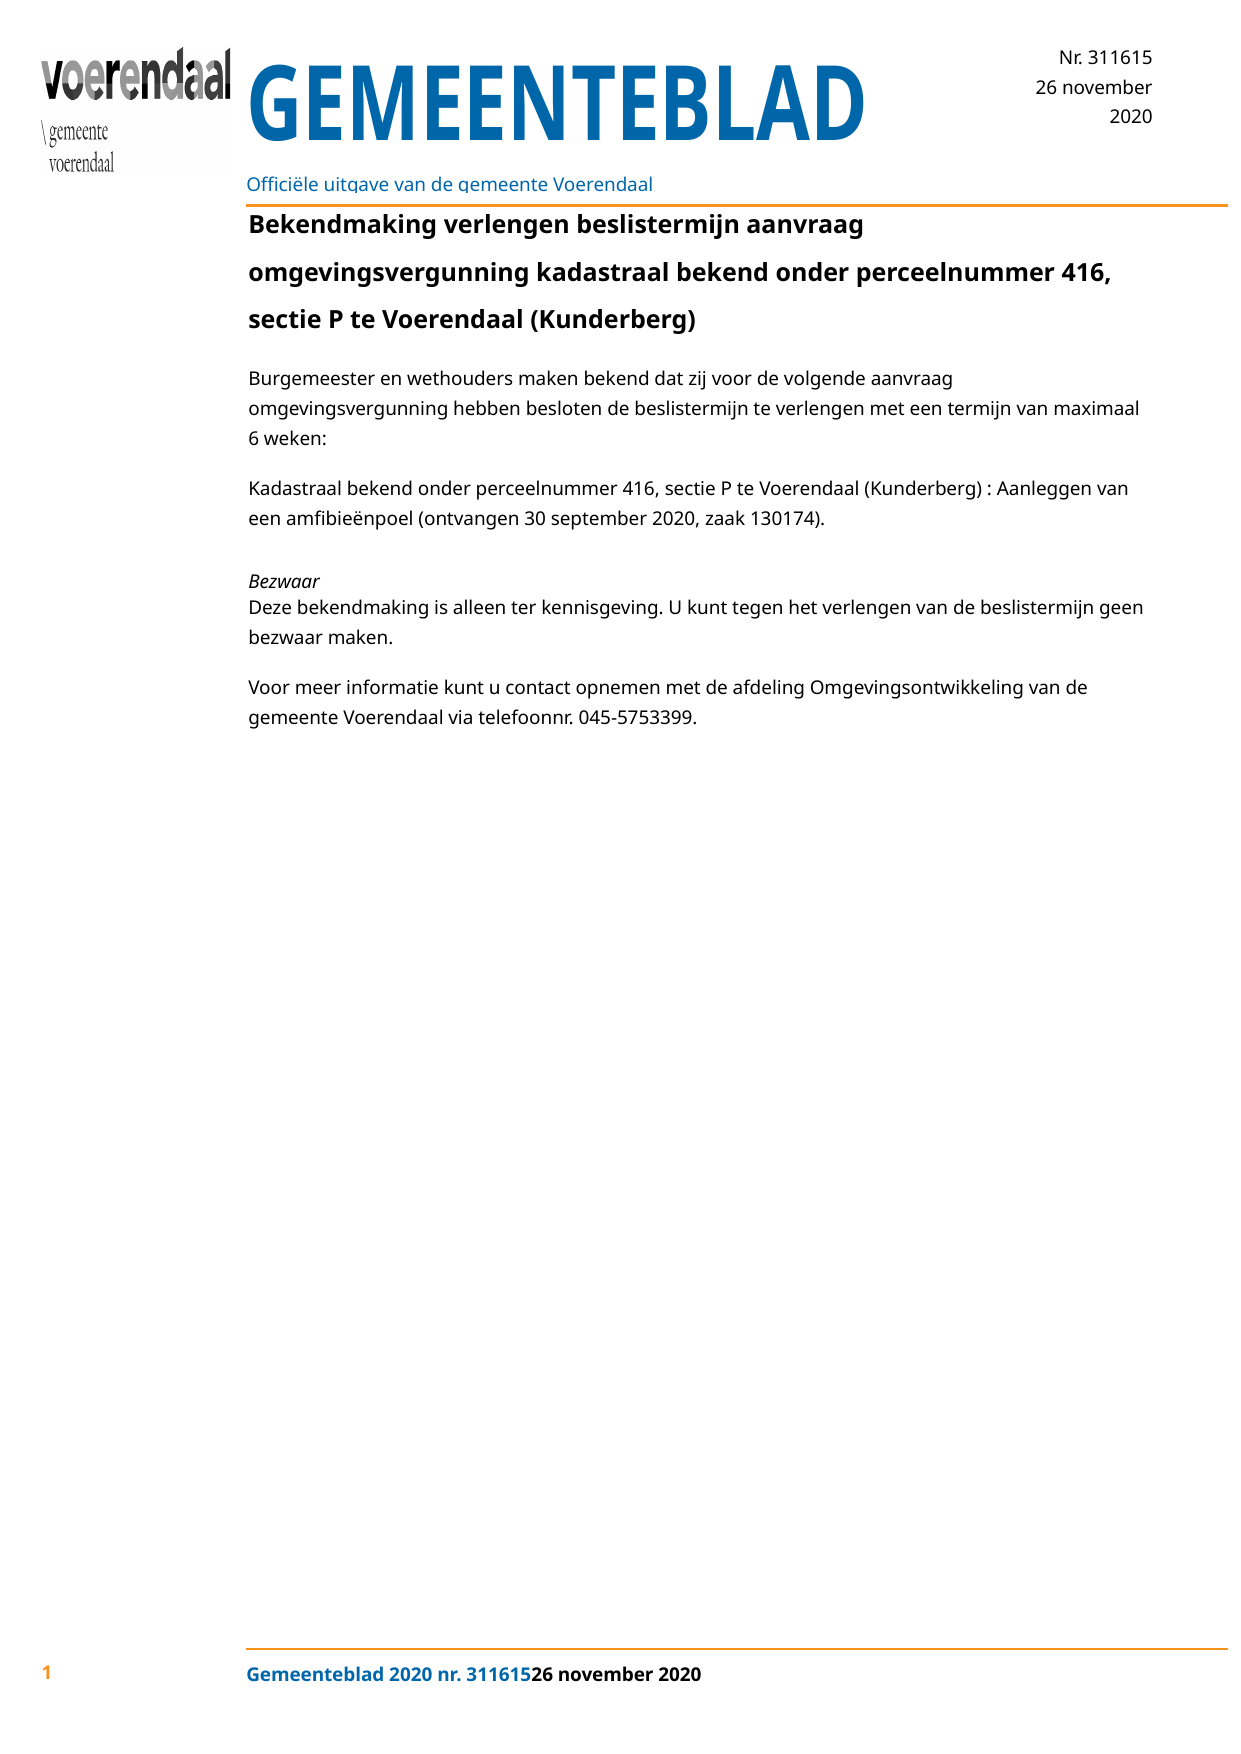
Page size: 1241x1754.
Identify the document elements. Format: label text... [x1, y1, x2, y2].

text Bezwaar [248, 569, 1152, 594]
text Kadastraal bekend onder perceelnummer 416, sectie P te Voerendaal (Kunderberg) : Aanleggen van een amfibieënpoel (ontvangen 30 september 2020, zaak 130174). [248, 475, 1152, 530]
text Bekendmaking verlengen beslistermijn aanvraag omgevingsvergunning kadastraal bekend onder perceelnummer 416, sectie P te Voerendaal (Kunderberg) [248, 207, 1152, 336]
text Deze bekendmaking is alleen ter kennisgeving. U kunt tegen het verlengen van de beslistermijn geen bezwaar maken. [248, 594, 1152, 650]
picture [41, 47, 231, 172]
text Voor meer informatie kunt u contact opnemen met de afdeling Omgevingsontwikkeling van de gemeente Voerendaal via telefoonnr. 045-5753399. [248, 674, 1152, 730]
text Burgemeester en wethouders maken bekend dat zij voor de volgende aanvraag omgevingsvergunning hebben besloten de beslistermijn te verlengen met een termijn van maximaal 6 weken: [248, 366, 1152, 450]
